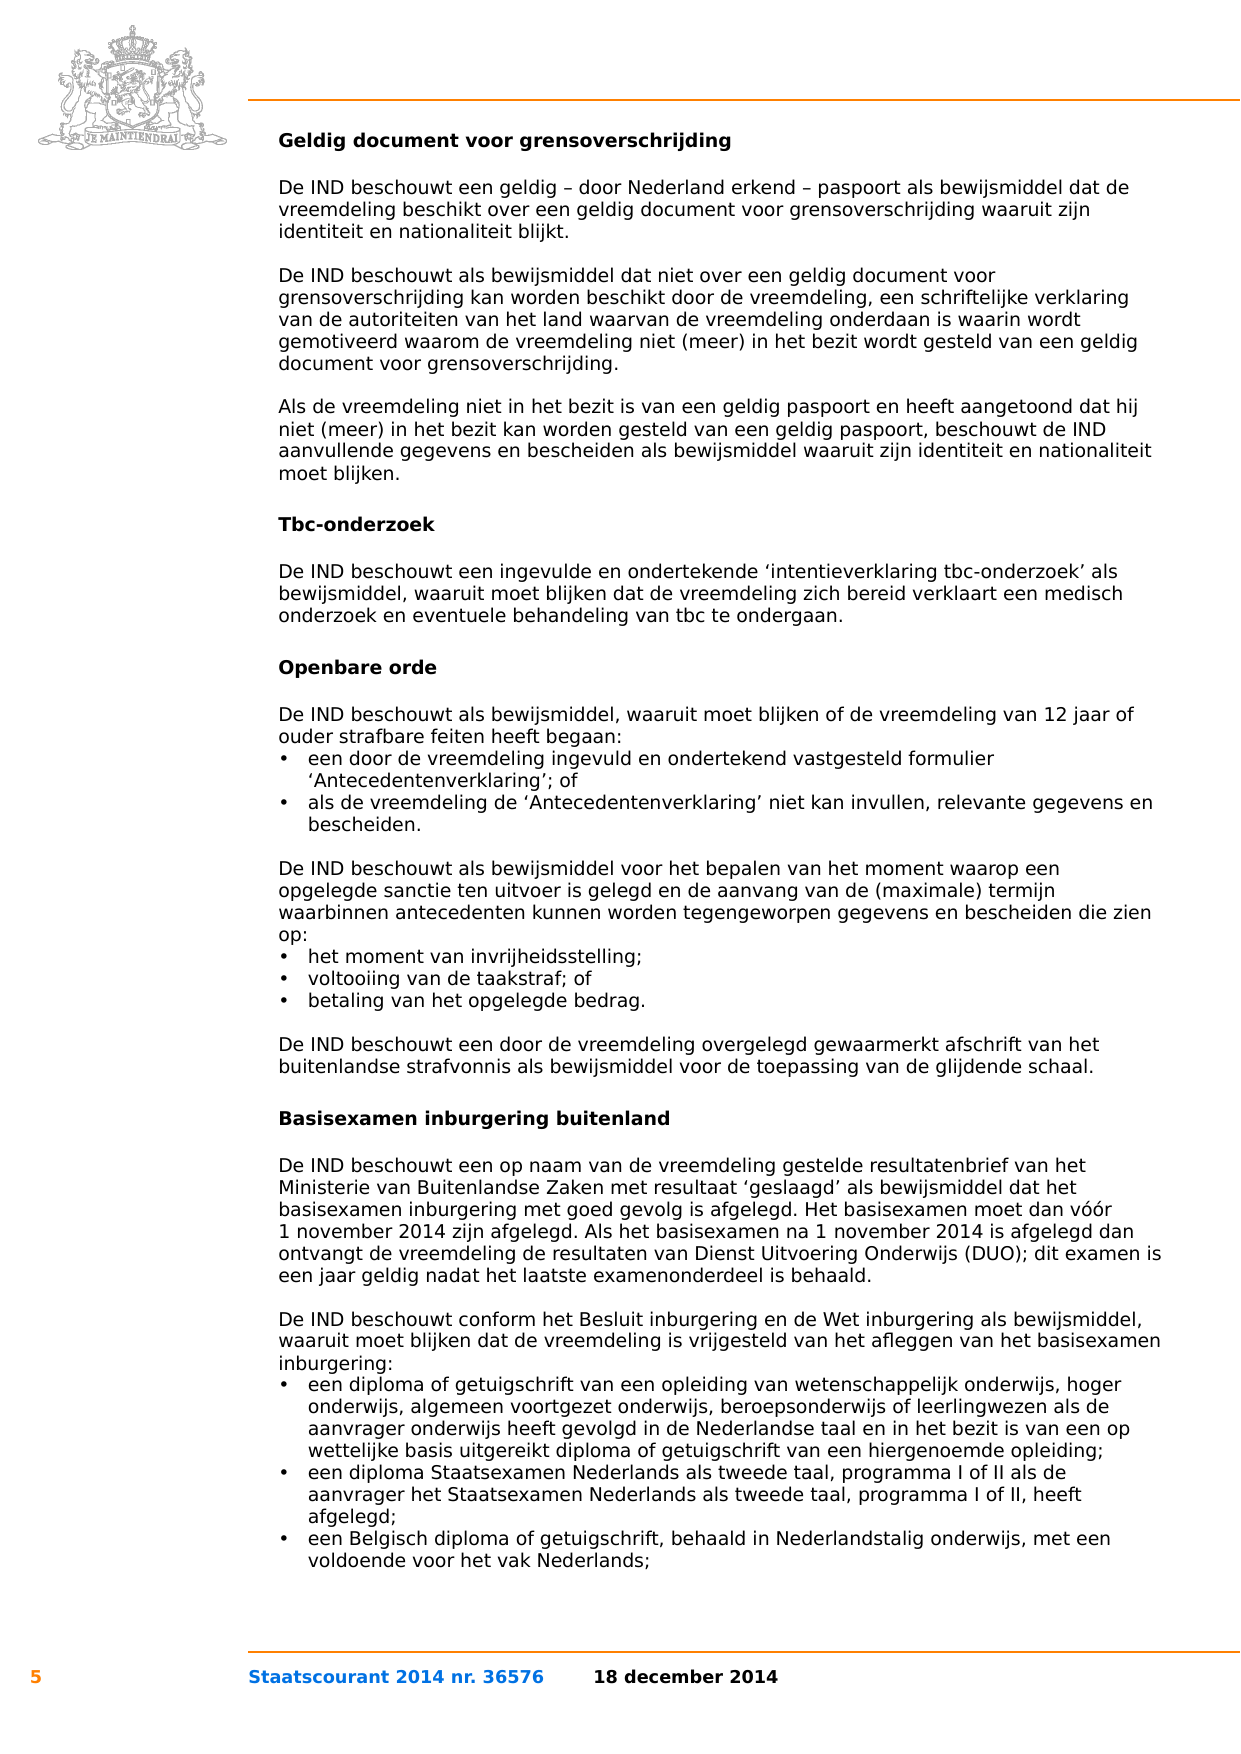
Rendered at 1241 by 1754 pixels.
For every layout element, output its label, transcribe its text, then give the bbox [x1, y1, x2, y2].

text • als de vreemdeling de ‘Antecedentenverklaring’ niet kan invullen, relevante gegevens en bescheiden. [278, 792, 1163, 836]
text • het moment van invrijheidsstelling; [278, 946, 1163, 968]
subtitle Tbc-onderzoek [278, 514, 1163, 536]
text De IND beschouwt een ingevulde en ondertekende ‘intentieverklaring tbc-onderzoek’ als bewijsmiddel, waaruit moet blijken dat de vreemdeling zich bereid verklaart een medisch onderzoek en eventuele behandeling van tbc te ondergaan. [278, 561, 1163, 627]
text De IND beschouwt als bewijsmiddel voor het bepalen van het moment waarop een opgelegde sanctie ten uitvoer is gelegd en de aanvang van de (maximale) termijn waarbinnen antecedenten kunnen worden tegengeworpen gegevens en bescheiden die zien op: [278, 858, 1163, 946]
text • een diploma Staatsexamen Nederlands als tweede taal, programma I of II als de aanvrager het Staatsexamen Nederlands als tweede taal, programma I of II, heeft afgelegd; [278, 1462, 1163, 1528]
text De IND beschouwt als bewijsmiddel, waaruit moet blijken of de vreemdeling van 12 jaar of ouder strafbare feiten heeft begaan: [278, 704, 1163, 748]
text De IND beschouwt een door de vreemdeling overgelegd gewaarmerkt afschrift van het buitenlandse strafvonnis als bewijsmiddel voor de toepassing van de glijdende schaal. [278, 1034, 1163, 1078]
text De IND beschouwt een geldig – door Nederland erkend – paspoort als bewijsmiddel dat de vreemdeling beschikt over een geldig document voor grensoverschrijding waaruit zijn identiteit en nationaliteit blijkt. [278, 177, 1163, 243]
text De IND beschouwt een op naam van de vreemdeling gestelde resultatenbrief van het Ministerie van Buitenlandse Zaken met resultaat ‘geslaagd’ als bewijsmiddel dat het basisexamen inburgering met goed gevolg is afgelegd. Het basisexamen moet dan vóór 1 november 2014 zijn afgelegd. Als het basisexamen na 1 november 2014 is afgelegd dan ontvangt de vreemdeling de resultaten van Dienst Uitvoering Onderwijs (DUO); dit examen is een jaar geldig nadat het laatste examenonderdeel is behaald. [278, 1155, 1163, 1287]
text • een door de vreemdeling ingevuld en ondertekend vastgesteld formulier ‘Antecedentenverklaring’; of [278, 748, 1163, 792]
text • betaling van het opgelegde bedrag. [278, 990, 1163, 1012]
picture [38, 25, 227, 150]
text • een diploma of getuigschrift van een opleiding van wetenschappelijk onderwijs, hoger onderwijs, algemeen voortgezet onderwijs, beroepsonderwijs of leerlingwezen als de aanvrager onderwijs heeft gevolgd in de Nederlandse taal en in het bezit is van een op wettelijke basis uitgereikt diploma of getuigschrift van een hiergenoemde opleiding; [278, 1374, 1163, 1462]
text Als de vreemdeling niet in het bezit is van een geldig paspoort en heeft aangetoond dat hij niet (meer) in het bezit kan worden gesteld van een geldig paspoort, beschouwt de IND aanvullende gegevens en bescheiden als bewijsmiddel waaruit zijn identiteit en nationaliteit moet blijken. [278, 396, 1163, 484]
subtitle Basisexamen inburgering buitenland [278, 1108, 1163, 1130]
subtitle Geldig document voor grensoverschrijding [278, 130, 1163, 152]
subtitle Openbare orde [278, 657, 1163, 679]
text De IND beschouwt conform het Besluit inburgering en de Wet inburgering als bewijsmiddel, waaruit moet blijken dat de vreemdeling is vrijgesteld van het afleggen van het basisexamen inburgering: [278, 1308, 1163, 1374]
text De IND beschouwt als bewijsmiddel dat niet over een geldig document voor grensoverschrijding kan worden beschikt door de vreemdeling, een schriftelijke verklaring van de autoriteiten van het land waarvan de vreemdeling onderdaan is waarin wordt gemotiveerd waarom de vreemdeling niet (meer) in het bezit wordt gesteld van een geldig document voor grensoverschrijding. [278, 265, 1163, 374]
text • voltooiing van de taakstraf; of [278, 968, 1163, 990]
text • een Belgisch diploma of getuigschrift, behaald in Nederlandstalig onderwijs, met een voldoende voor het vak Nederlands; [278, 1528, 1163, 1572]
